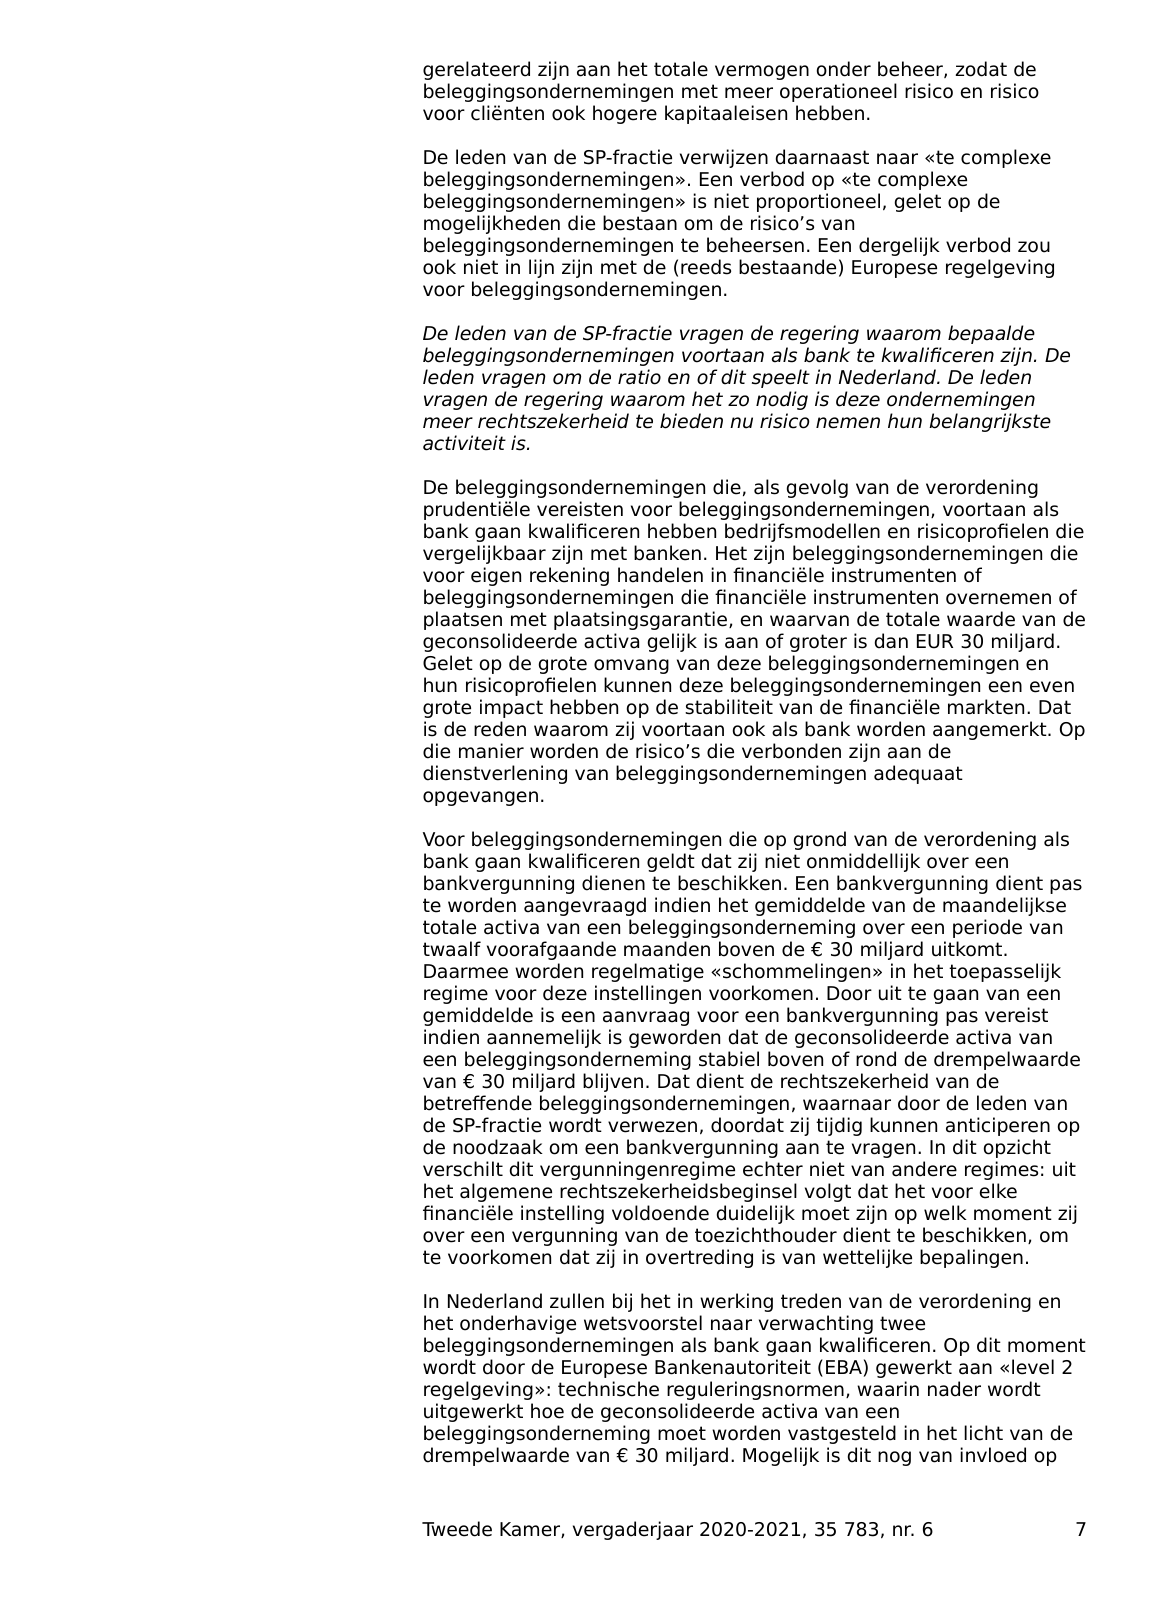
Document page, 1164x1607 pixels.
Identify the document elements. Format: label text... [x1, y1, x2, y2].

text De leden van de SP-fractie verwijzen daarnaast naar «te complexe beleggingsondernemingen». Een verbod op «te complexe beleggingsondernemingen» is niet proportioneel, gelet op de mogelijkheden die bestaan om de risico’s van beleggingsondernemingen te beheersen. Een dergelijk verbod zou ook niet in lijn zijn met de (reeds bestaande) Europese regelgeving voor beleggingsondernemingen. [422, 147, 1087, 301]
text De leden van de SP-fractie vragen de regering waarom bepaalde beleggingsondernemingen voortaan als bank te kwalificeren zijn. De leden vragen om de ratio en of dit speelt in Nederland. De leden vragen de regering waarom het zo nodig is deze ondernemingen meer rechtszekerheid te bieden nu risico nemen hun belangrijkste activiteit is. [422, 323, 1087, 455]
text gerelateerd zijn aan het totale vermogen onder beheer, zodat de beleggingsondernemingen met meer operationeel risico en risico voor cliënten ook hogere kapitaaleisen hebben. [422, 59, 1087, 125]
text Voor beleggingsondernemingen die op grond van de verordening als bank gaan kwalificeren geldt dat zij niet onmiddellijk over een bankvergunning dienen te beschikken. Een bankvergunning dient pas te worden aangevraagd indien het gemiddelde van de maandelijkse totale activa van een beleggingsonderneming over een periode van twaalf voorafgaande maanden boven de € 30 miljard uitkomt. Daarmee worden regelmatige «schommelingen» in het toepasselijk regime voor deze instellingen voorkomen. Door uit te gaan van een gemiddelde is een aanvraag voor een bankvergunning pas vereist indien aannemelijk is geworden dat de geconsolideerde activa van een beleggingsonderneming stabiel boven of rond de drempelwaarde van € 30 miljard blijven. Dat dient de rechtszekerheid van de betreffende beleggingsondernemingen, waarnaar door de leden van de SP-fractie wordt verwezen, doordat zij tijdig kunnen anticiperen op de noodzaak om een bankvergunning aan te vragen. In dit opzicht verschilt dit vergunningenregime echter niet van andere regimes: uit het algemene rechtszekerheidsbeginsel volgt dat het voor elke financiële instelling voldoende duidelijk moet zijn op welk moment zij over een vergunning van de toezichthouder dient te beschikken, om te voorkomen dat zij in overtreding is van wettelijke bepalingen. [422, 829, 1087, 1269]
text In Nederland zullen bij het in werking treden van de verordening en het onderhavige wetsvoorstel naar verwachting twee beleggingsondernemingen als bank gaan kwalificeren. Op dit moment wordt door de Europese Bankenautoriteit (EBA) gewerkt aan «level 2 regelgeving»: technische reguleringsnormen, waarin nader wordt uitgewerkt hoe de geconsolideerde activa van een beleggingsonderneming moet worden vastgesteld in het licht van de drempelwaarde van € 30 miljard. Mogelijk is dit nog van invloed op [422, 1291, 1087, 1467]
text De beleggingsondernemingen die, als gevolg van de verordening prudentiële vereisten voor beleggingsondernemingen, voortaan als bank gaan kwalificeren hebben bedrijfsmodellen en risicoprofielen die vergelijkbaar zijn met banken. Het zijn beleggingsondernemingen die voor eigen rekening handelen in financiële instrumenten of beleggingsondernemingen die financiële instrumenten overnemen of plaatsen met plaatsingsgarantie, en waarvan de totale waarde van de geconsolideerde activa gelijk is aan of groter is dan EUR 30 miljard. Gelet op de grote omvang van deze beleggingsondernemingen en hun risicoprofielen kunnen deze beleggingsondernemingen een even grote impact hebben op de stabiliteit van de financiële markten. Dat is de reden waarom zij voortaan ook als bank worden aangemerkt. Op die manier worden de risico’s die verbonden zijn aan de dienstverlening van beleggingsondernemingen adequaat opgevangen. [422, 477, 1087, 807]
